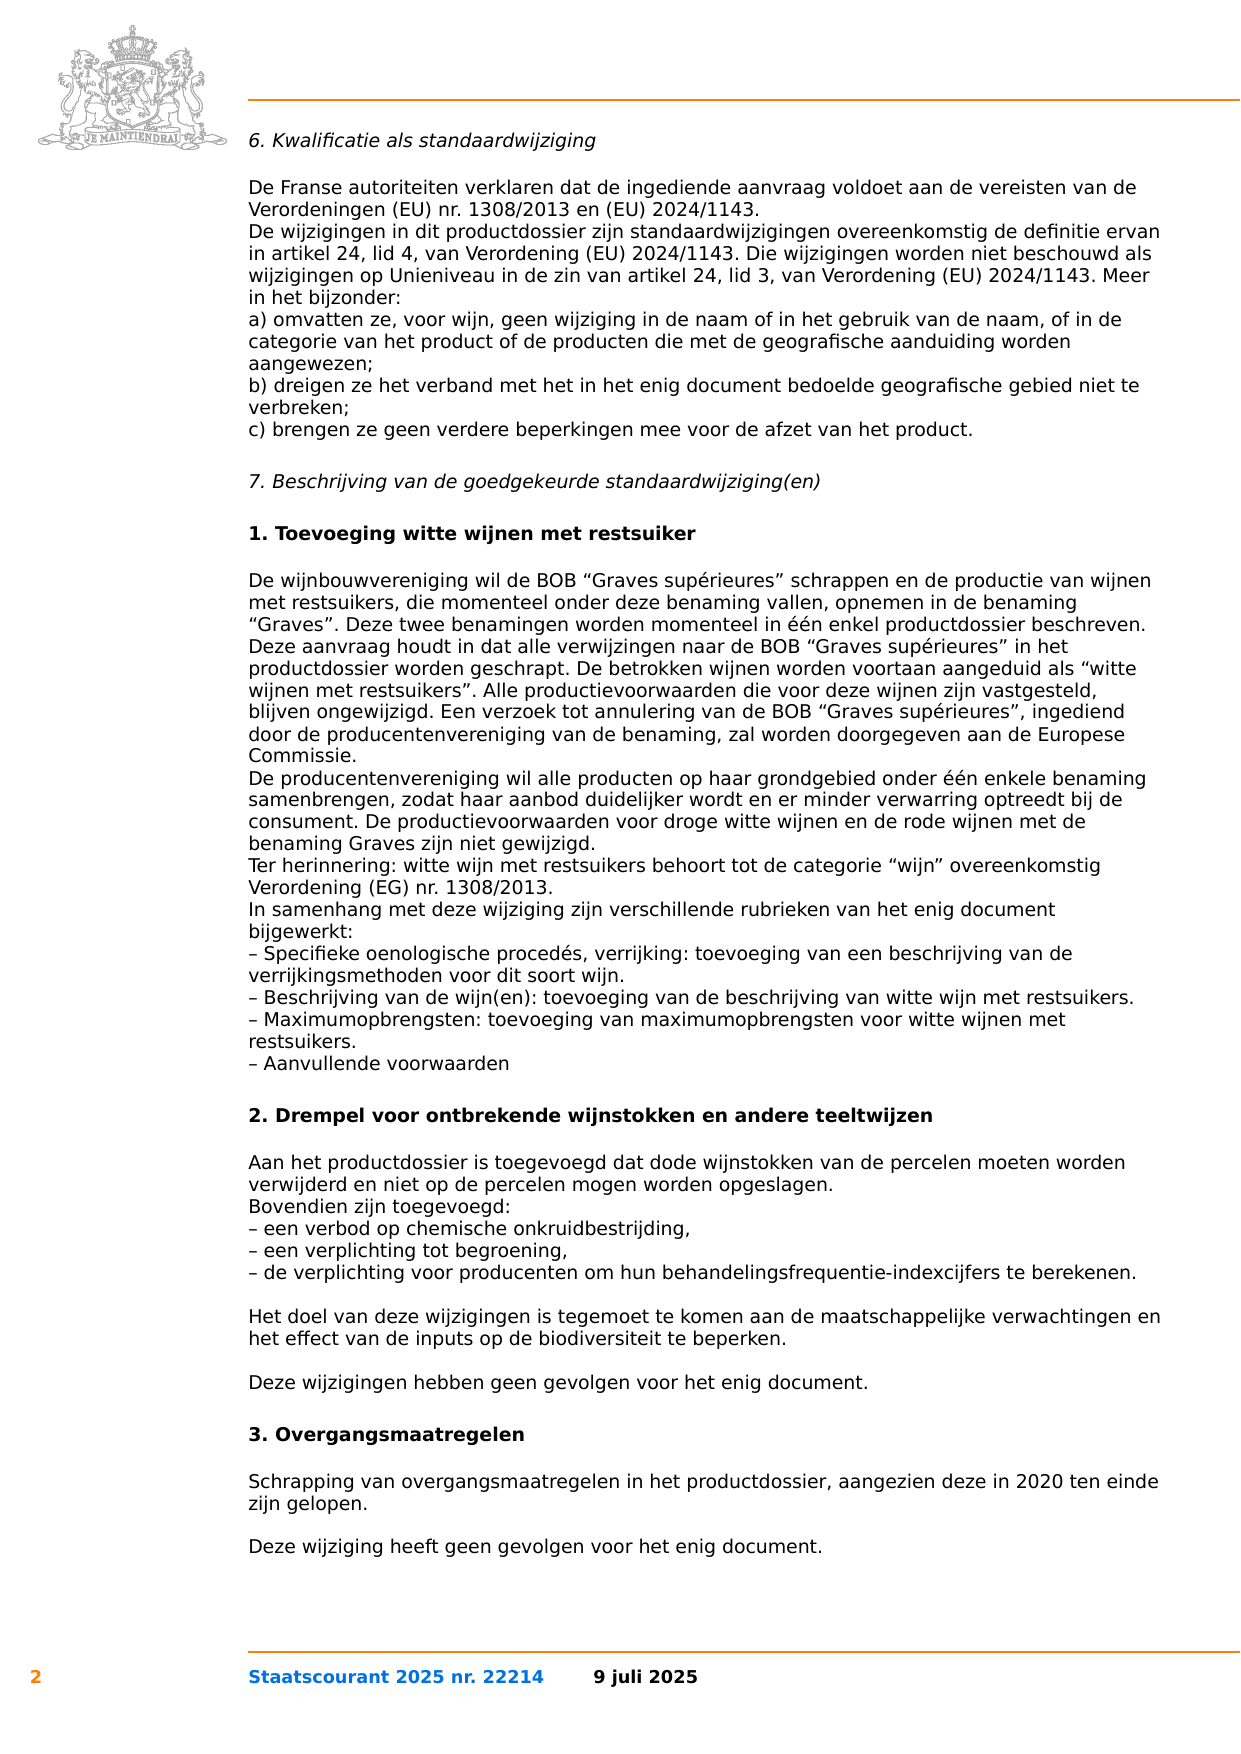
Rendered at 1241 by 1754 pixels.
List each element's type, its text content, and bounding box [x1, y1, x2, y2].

subtitle 7. Beschrijving van de goedgekeurde standaardwijziging(en) [248, 471, 1163, 493]
text – een verplichting tot begroening, [248, 1240, 1163, 1262]
text De Franse autoriteiten verklaren dat de ingediende aanvraag voldoet aan de vereisten van de Verordeningen (EU) nr. 1308/2013 en (EU) 2024/1143. [248, 177, 1163, 221]
text De wijnbouwvereniging wil de BOB “Graves supérieures” schrappen en de productie van wijnen met restsuikers, die momenteel onder deze benaming vallen, opnemen in de benaming “Graves”. Deze twee benamingen worden momenteel in één enkel productdossier beschreven. [248, 569, 1163, 636]
text Deze wijziging heeft geen gevolgen voor het enig document. [248, 1536, 1163, 1558]
text De producentenvereniging wil alle producten op haar grondgebied onder één enkele benaming samenbrengen, zodat haar aanbod duidelijker wordt en er minder verwarring optreedt bij de consument. De productievoorwaarden voor droge witte wijnen en de rode wijnen met de benaming Graves zijn niet gewijzigd. [248, 767, 1163, 855]
text – Specifieke oenologische procedés, verrijking: toevoeging van een beschrijving van de verrijkingsmethoden voor dit soort wijn. [248, 943, 1163, 987]
subtitle 6. Kwalificatie als standaardwijziging [248, 130, 1163, 152]
text – Aanvullende voorwaarden [248, 1053, 1163, 1075]
subtitle 3. Overgangsmaatregelen [248, 1424, 1163, 1446]
text Het doel van deze wijzigingen is tegemoet te komen aan de maatschappelijke verwachtingen en het effect van de inputs op de biodiversiteit te beperken. [248, 1306, 1163, 1350]
text Deze aanvraag houdt in dat alle verwijzingen naar de BOB “Graves supérieures” in het productdossier worden geschrapt. De betrokken wijnen worden voortaan aangeduid als “witte wijnen met restsuikers”. Alle productievoorwaarden die voor deze wijnen zijn vastgesteld, blijven ongewijzigd. Een verzoek tot annulering van de BOB “Graves supérieures”, ingediend door de producentenvereniging van de benaming, zal worden doorgegeven aan de Europese Commissie. [248, 636, 1163, 767]
text – Beschrijving van de wijn(en): toevoeging van de beschrijving van witte wijn met restsuikers. [248, 987, 1163, 1009]
text c) brengen ze geen verdere beperkingen mee voor de afzet van het product. [248, 419, 1163, 441]
text De wijzigingen in dit productdossier zijn standaardwijzigingen overeenkomstig de definitie ervan in artikel 24, lid 4, van Verordening (EU) 2024/1143. Die wijzigingen worden niet beschouwd als wijzigingen op Unieniveau in de zin van artikel 24, lid 3, van Verordening (EU) 2024/1143. Meer in het bijzonder: [248, 221, 1163, 309]
text Ter herinnering: witte wijn met restsuikers behoort tot de categorie “wijn” overeenkomstig Verordening (EG) nr. 1308/2013. [248, 855, 1163, 899]
text Bovendien zijn toegevoegd: [248, 1196, 1163, 1218]
text – Maximumopbrengsten: toevoeging van maximumopbrengsten voor witte wijnen met restsuikers. [248, 1009, 1163, 1053]
text – de verplichting voor producenten om hun behandelingsfrequentie-indexcijfers te berekenen. [248, 1262, 1163, 1284]
subtitle 2. Drempel voor ontbrekende wijnstokken en andere teeltwijzen [248, 1105, 1163, 1127]
text In samenhang met deze wijziging zijn verschillende rubrieken van het enig document bijgewerkt: [248, 899, 1163, 943]
text Deze wijzigingen hebben geen gevolgen voor het enig document. [248, 1372, 1163, 1394]
picture [38, 25, 227, 150]
text – een verbod op chemische onkruidbestrijding, [248, 1218, 1163, 1240]
text Schrapping van overgangsmaatregelen in het productdossier, aangezien deze in 2020 ten einde zijn gelopen. [248, 1471, 1163, 1514]
text a) omvatten ze, voor wijn, geen wijziging in de naam of in het gebruik van de naam, of in de categorie van het product of de producten die met de geografische aanduiding worden aangewezen; [248, 309, 1163, 375]
text b) dreigen ze het verband met het in het enig document bedoelde geografische gebied niet te verbreken; [248, 375, 1163, 419]
text Aan het productdossier is toegevoegd dat dode wijnstokken van de percelen moeten worden verwijderd en niet op de percelen mogen worden opgeslagen. [248, 1152, 1163, 1196]
subtitle 1. Toevoeging witte wijnen met restsuiker [248, 523, 1163, 544]
